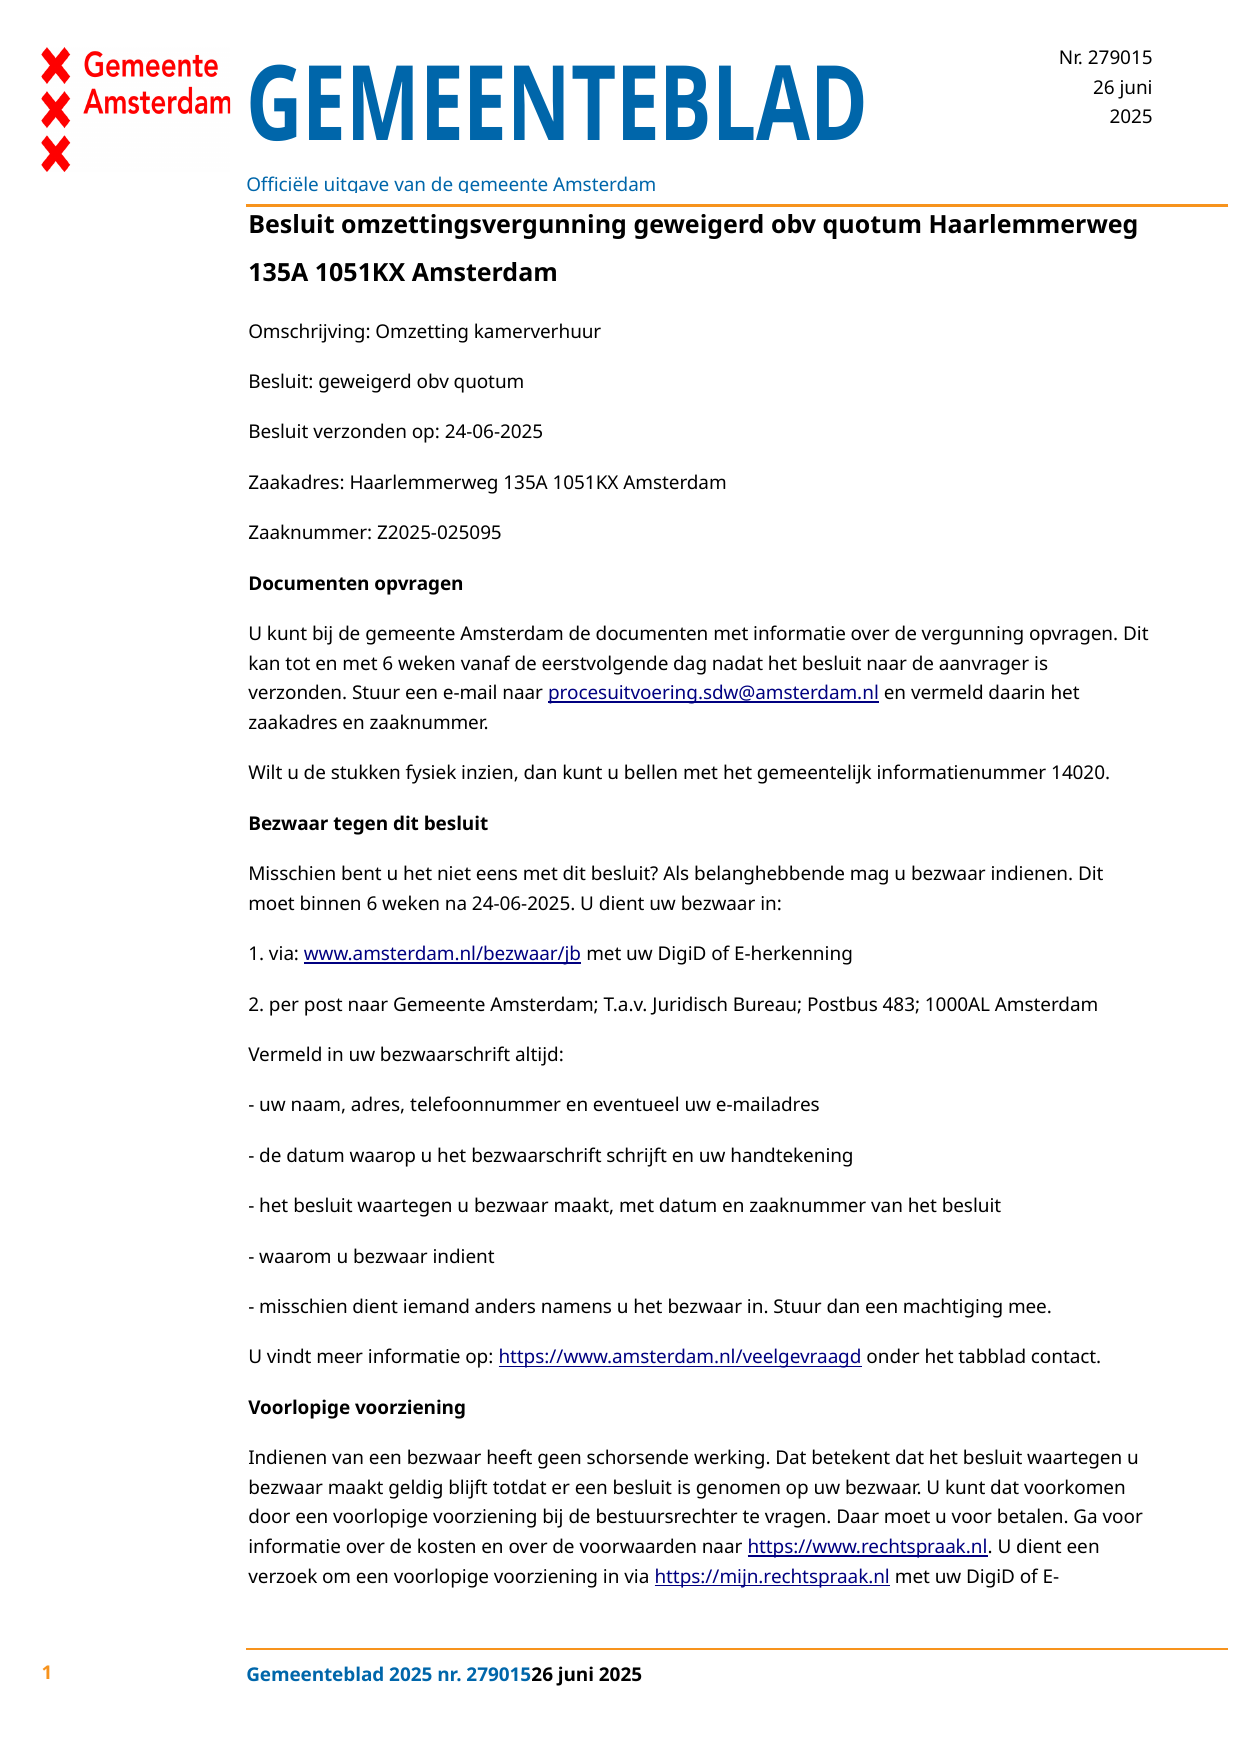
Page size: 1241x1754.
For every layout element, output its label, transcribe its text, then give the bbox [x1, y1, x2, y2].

text Wilt u de stukken fysiek inzien, dan kunt u bellen met het gemeentelijk informatienummer 14020. [248, 759, 1152, 785]
text Besluit verzonden op: 24-06-2025 [248, 419, 1152, 444]
text Voorlopige voorziening [248, 1394, 1152, 1420]
text Besluit omzettingsvergunning geweigerd obv quotum Haarlemmerweg 135A 1051KX Amsterdam [248, 207, 1152, 288]
text - waarom u bezwaar indient [248, 1243, 1152, 1269]
text Vermeld in uw bezwaarschrift altijd: [248, 1041, 1152, 1067]
text - uw naam, adres, telefoonnummer en eventueel uw e-mailadres [248, 1092, 1152, 1117]
text Documenten opvragen [248, 570, 1152, 596]
picture [41, 47, 231, 172]
text Besluit: geweigerd obv quotum [248, 368, 1152, 394]
text Zaaknummer: Z2025-025095 [248, 519, 1152, 545]
text - het besluit waartegen u bezwaar maakt, met datum en zaaknummer van het besluit [248, 1192, 1152, 1218]
text Zaakadres: Haarlemmerweg 135A 1051KX Amsterdam [248, 469, 1152, 495]
text U vindt meer informatie op: https://www.amsterdam.nl/veelgevraagd onder het tabblad contact. [248, 1344, 1152, 1369]
text - de datum waarop u het bezwaarschrift schrijft en uw handtekening [248, 1142, 1152, 1168]
text Omschrijving: Omzetting kamerverhuur [248, 318, 1152, 344]
text Misschien bent u het niet eens met dit besluit? Als belanghebbende mag u bezwaar indienen. Dit moet binnen 6 weken na 24-06-2025. U dient uw bezwaar in: [248, 860, 1152, 916]
text 1. via: www.amsterdam.nl/bezwaar/jb met uw DigiD of E-herkenning [248, 940, 1152, 966]
text Bezwaar tegen dit besluit [248, 810, 1152, 836]
text - misschien dient iemand anders namens u het bezwaar in. Stuur dan een machtiging mee. [248, 1293, 1152, 1319]
text 2. per post naar Gemeente Amsterdam; T.a.v. Juridisch Bureau; Postbus 483; 1000AL Amsterdam [248, 991, 1152, 1017]
text Indienen van een bezwaar heeft geen schorsende werking. Dat betekent dat het besluit waartegen u bezwaar maakt geldig blijft totdat er een besluit is genomen op uw bezwaar. U kunt dat voorkomen door een voorlopige voorziening bij de bestuursrechter te vragen. Daar moet u voor betalen. Ga voor informatie over de kosten en over de voorwaarden naar https://www.rechtspraak.nl. U dient een verzoek om een voorlopige voorziening in via https://mijn.rechtspraak.nl met uw DigiD of E- [248, 1444, 1152, 1589]
text U kunt bij de gemeente Amsterdam de documenten met informatie over de vergunning opvragen. Dit kan tot en met 6 weken vanaf de eerstvolgende dag nadat het besluit naar de aanvrager is verzonden. Stuur een e-mail naar procesuitvoering.sdw@amsterdam.nl en vermeld daarin het zaakadres en zaaknummer. [248, 620, 1152, 735]
